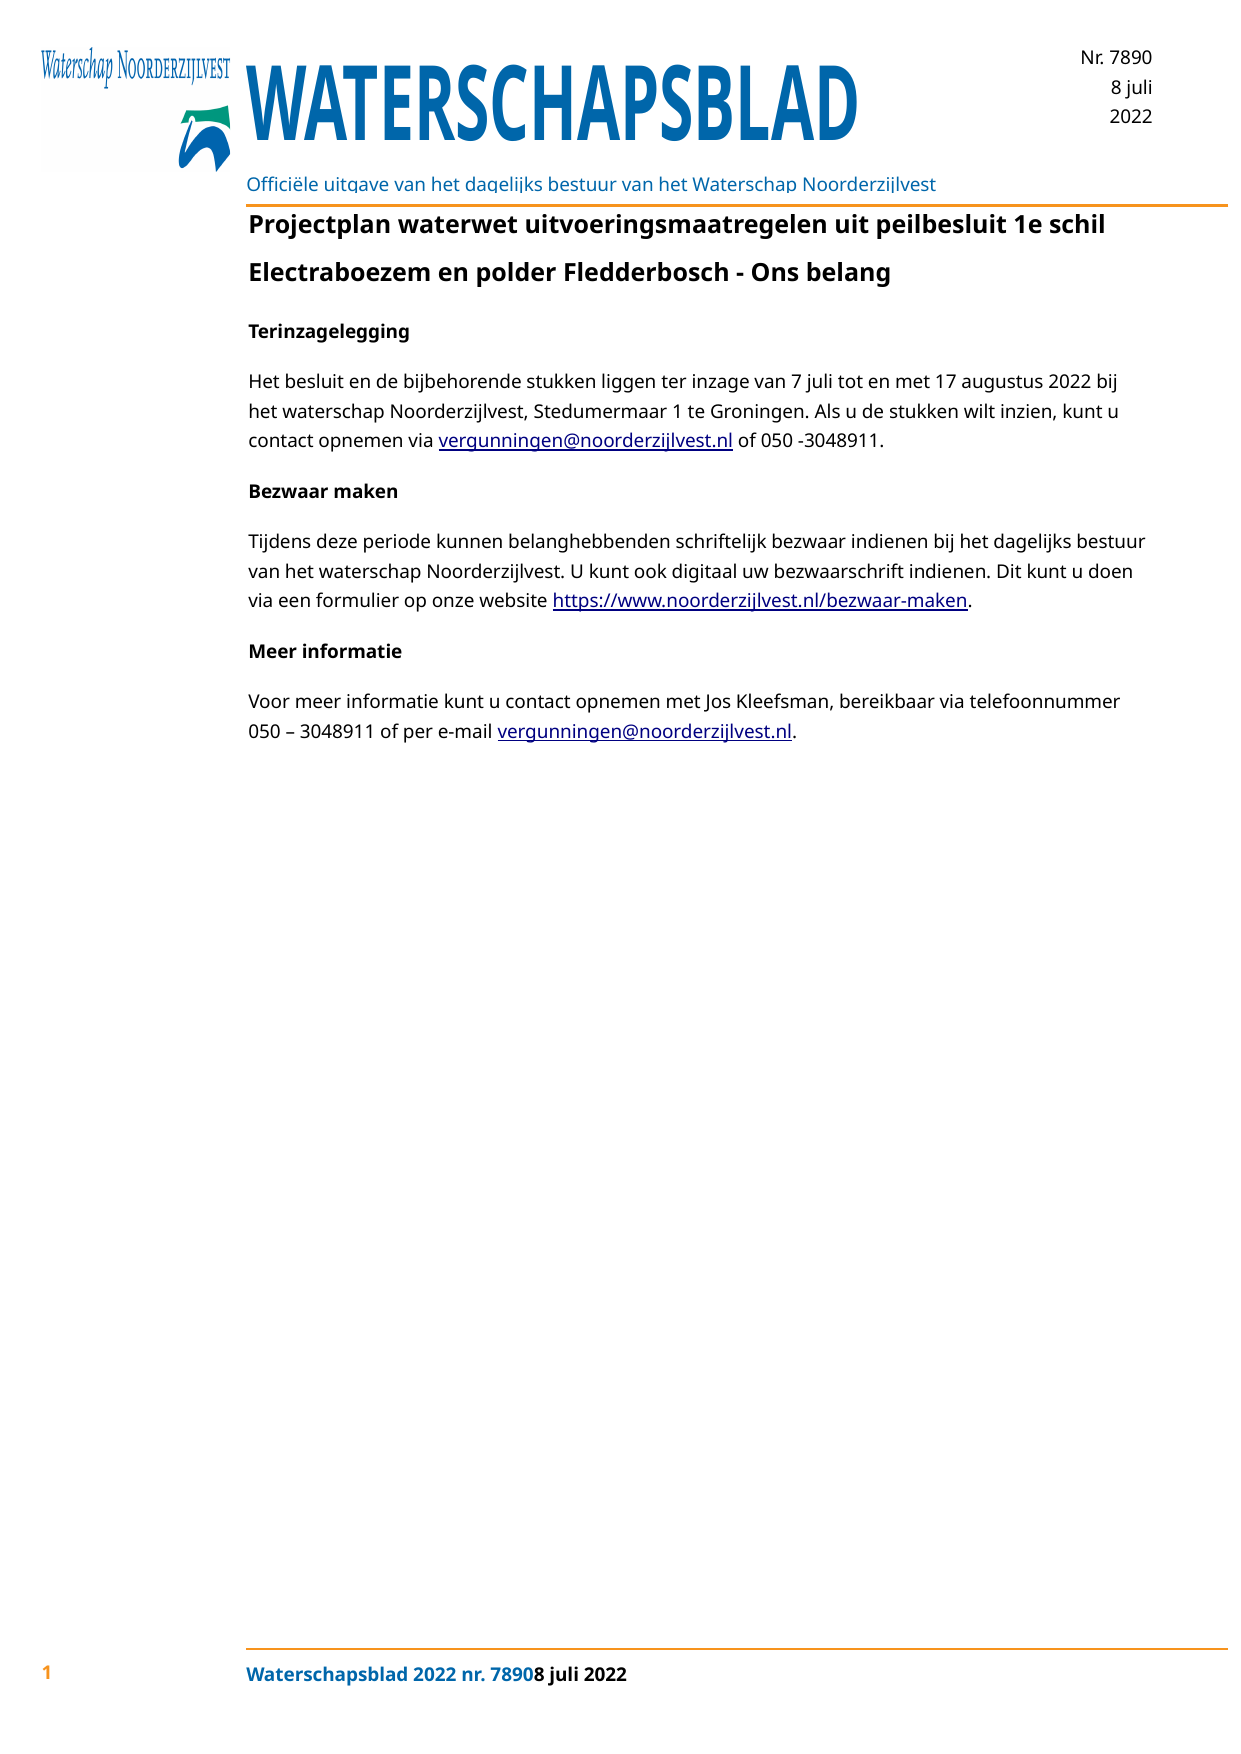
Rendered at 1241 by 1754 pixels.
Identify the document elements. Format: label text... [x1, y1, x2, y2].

text Meer informatie [248, 638, 1152, 664]
text Het besluit en de bijbehorende stukken liggen ter inzage van 7 juli tot en met 17 augustus 2022 bij het waterschap Noorderzijlvest, Stedumermaar 1 te Groningen. Als u de stukken wilt inzien, kunt u contact opnemen via vergunningen@noorderzijlvest.nl of 050 -3048911. [248, 368, 1152, 453]
text Bezwaar maken [248, 478, 1152, 504]
text Voor meer informatie kunt u contact opnemen met Jos Kleefsman, bereikbaar via telefoonnummer 050 – 3048911 of per e-mail vergunningen@noorderzijlvest.nl. [248, 688, 1152, 744]
picture [41, 47, 231, 172]
text Tijdens deze periode kunnen belanghebbenden schriftelijk bezwaar indienen bij het dagelijks bestuur van het waterschap Noorderzijlvest. U kunt ook digitaal uw bezwaarschrift indienen. Dit kunt u doen via een formulier op onze website https://www.noorderzijlvest.nl/bezwaar-maken. [248, 528, 1152, 613]
text Projectplan waterwet uitvoeringsmaatregelen uit peilbesluit 1e schil Electraboezem en polder Fledderbosch - Ons belang [248, 207, 1152, 288]
text Terinzagelegging [248, 318, 1152, 344]
